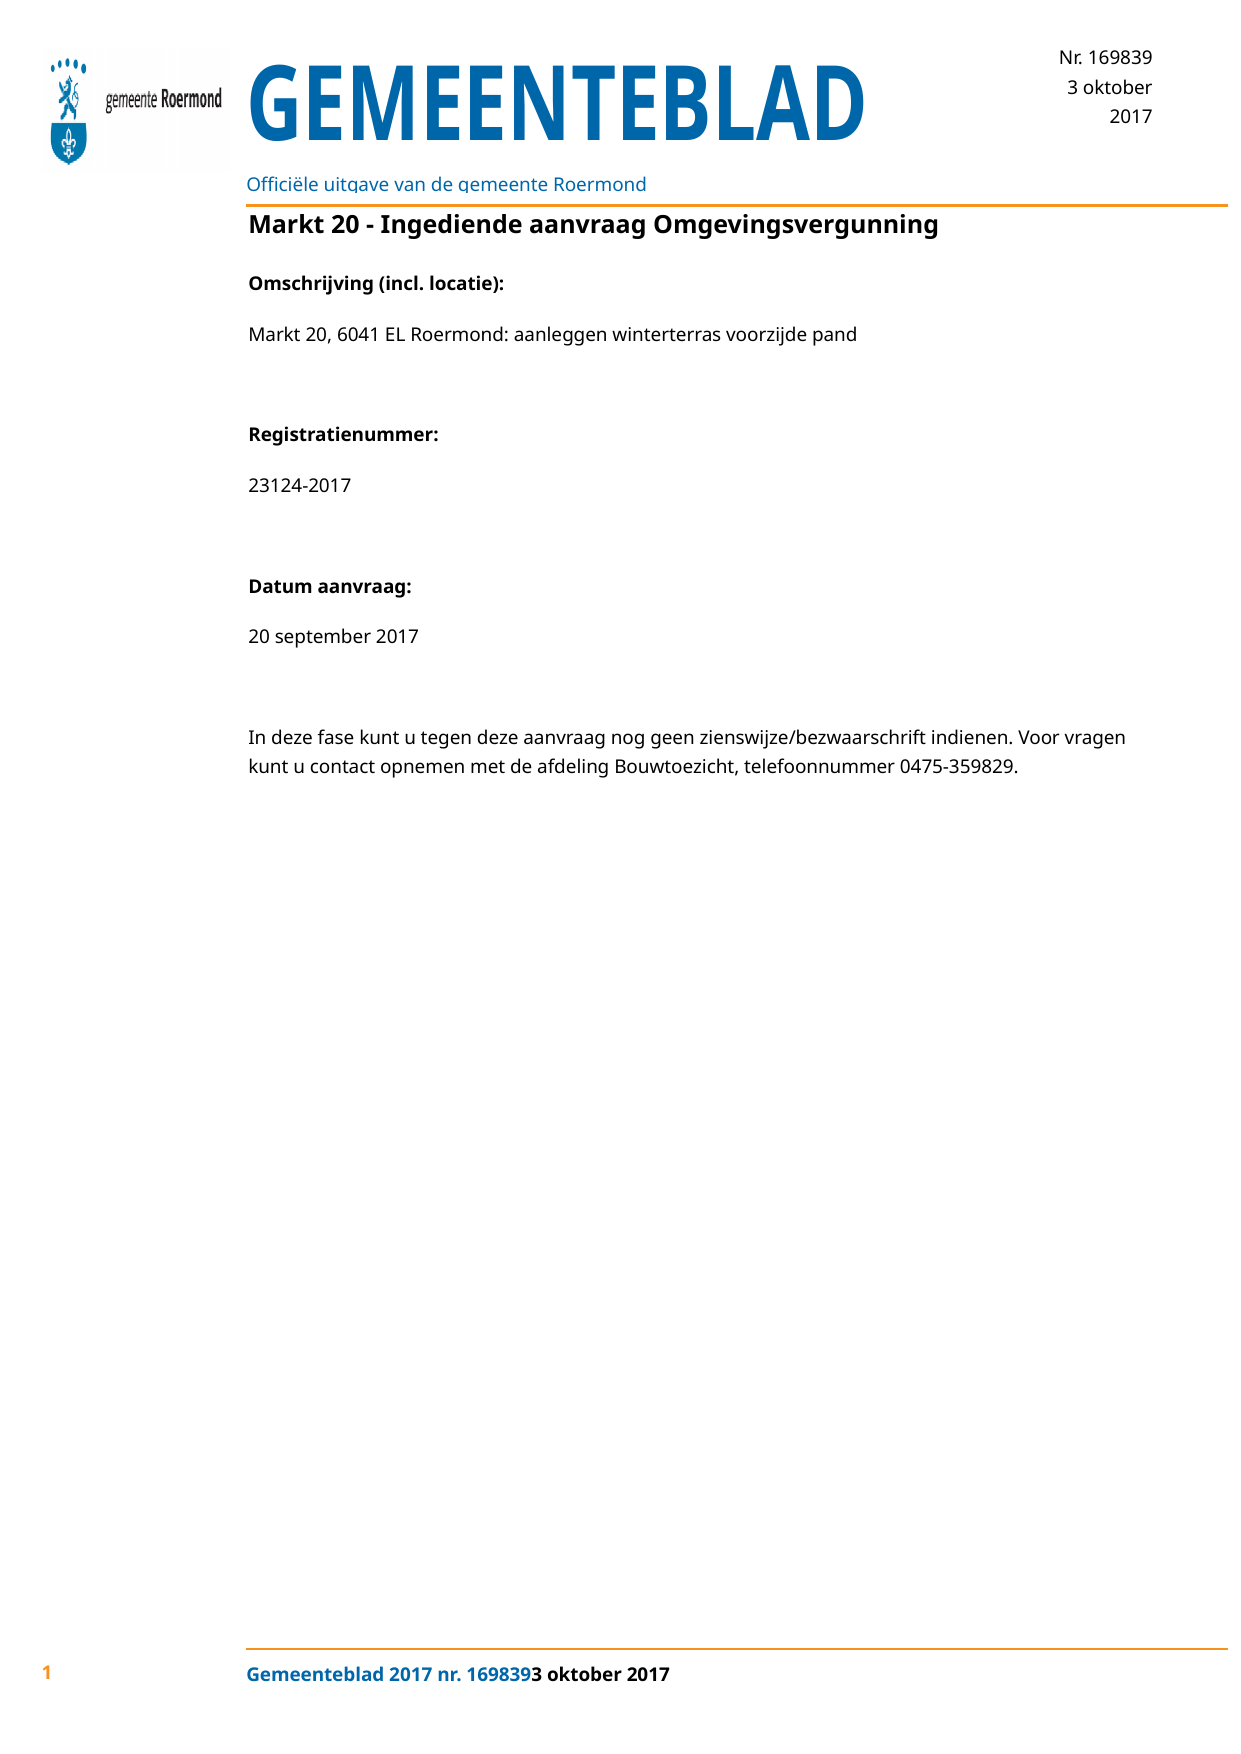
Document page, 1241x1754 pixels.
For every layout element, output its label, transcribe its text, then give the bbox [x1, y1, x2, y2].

text 23124-2017 [248, 472, 1152, 498]
picture [41, 47, 231, 172]
text Markt 20 - Ingediende aanvraag Omgevingsvergunning [248, 207, 1152, 241]
text Markt 20, 6041 EL Roermond: aanleggen winterterras voorzijde pand [248, 321, 1152, 346]
text Datum aanvraag: [248, 573, 1152, 598]
text Omschrijving (incl. locatie): [248, 270, 1152, 296]
text Registratienummer: [248, 422, 1152, 447]
text In deze fase kunt u tegen deze aanvraag nog geen zienswijze/bezwaarschrift indienen. Voor vragen kunt u contact opnemen met de afdeling Bouwtoezicht, telefoonnummer 0475-359829. [248, 724, 1152, 779]
text 20 september 2017 [248, 623, 1152, 649]
